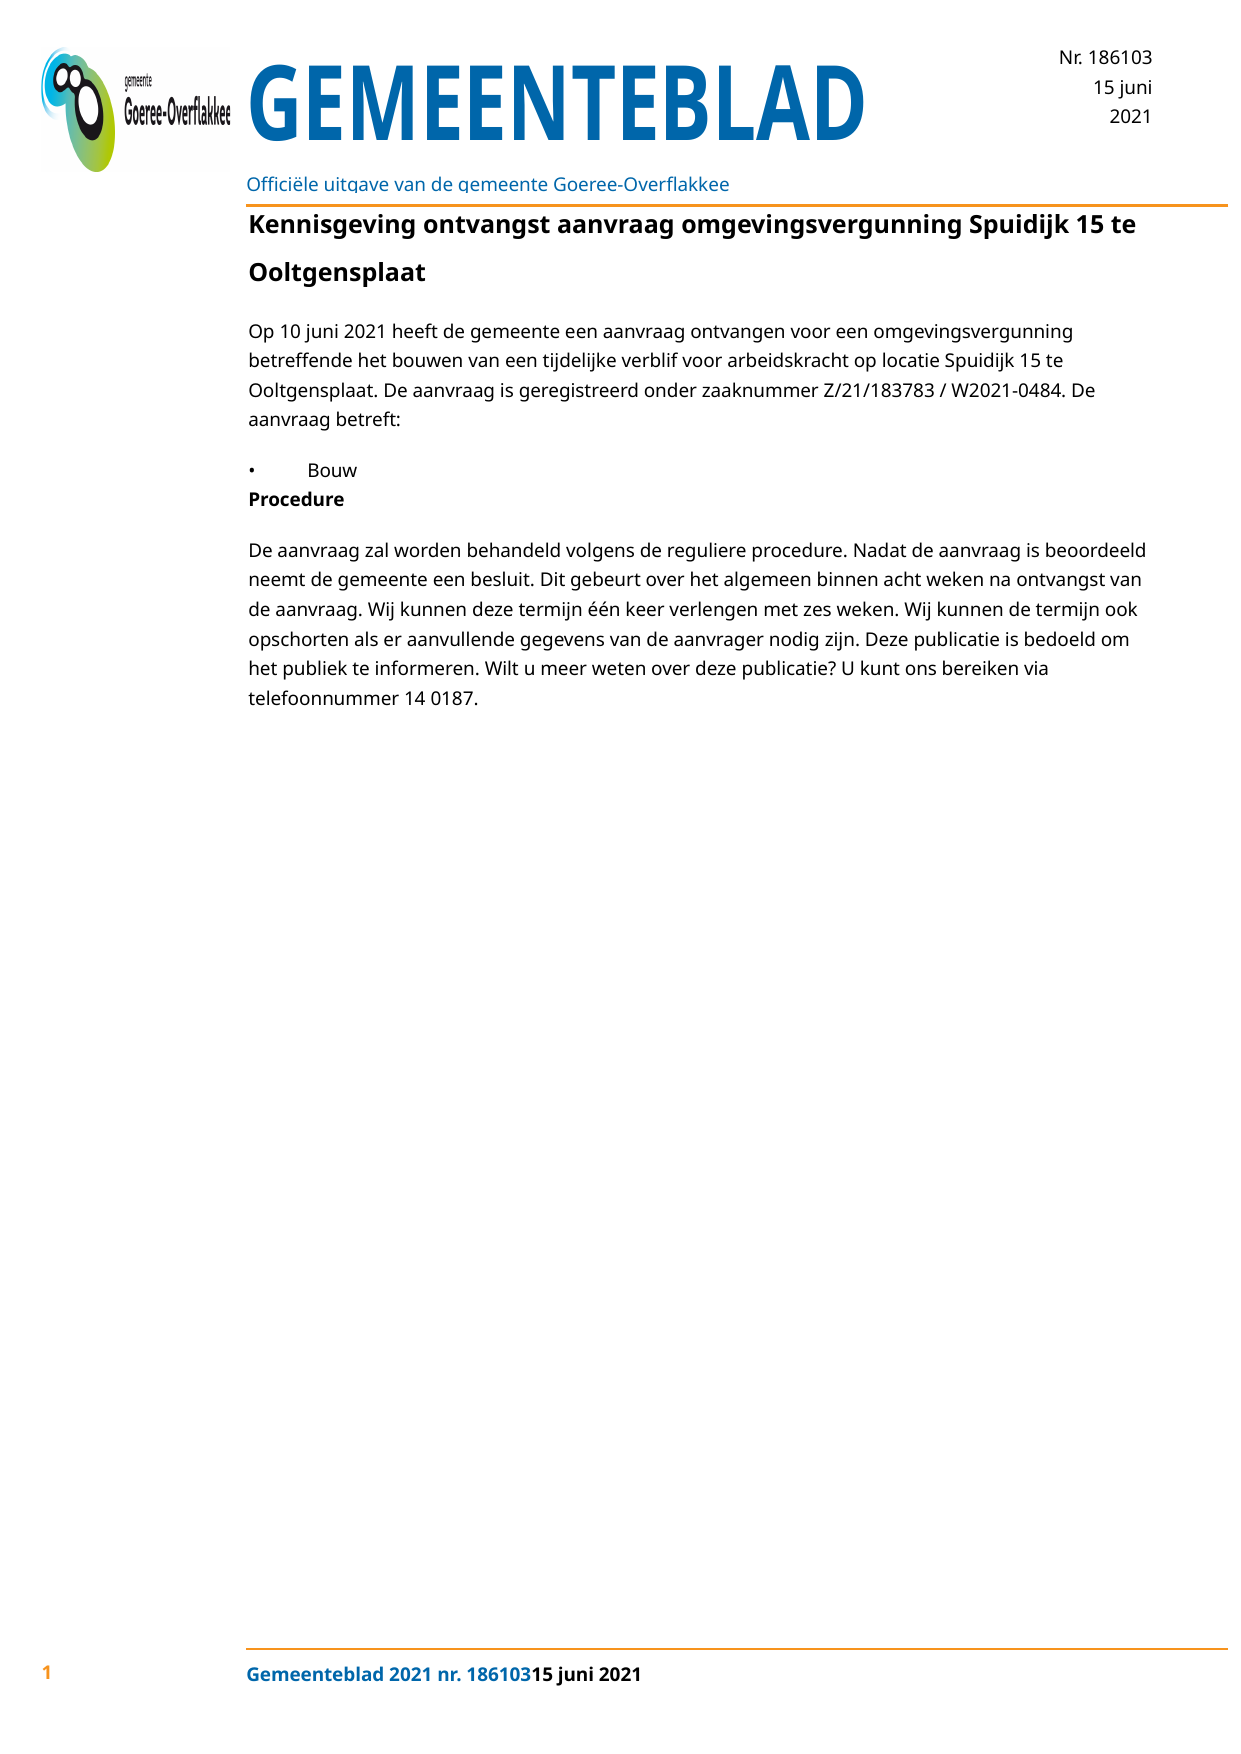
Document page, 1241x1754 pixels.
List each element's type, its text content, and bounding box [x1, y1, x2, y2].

text Op 10 juni 2021 heeft de gemeente een aanvraag ontvangen voor een omgevingsvergunning betreffende het bouwen van een tijdelijke verblif voor arbeidskracht op locatie Spuidijk 15 te Ooltgensplaat. De aanvraag is geregistreerd onder zaaknummer Z/21/183783 / W2021-0484. De aanvraag betreft: [248, 318, 1152, 432]
text Procedure [248, 487, 1152, 512]
text De aanvraag zal worden behandeld volgens de reguliere procedure. Nadat de aanvraag is beoordeeld neemt de gemeente een besluit. Dit gebeurt over het algemeen binnen acht weken na ontvangst van de aanvraag. Wij kunnen deze termijn één keer verlengen met zes weken. Wij kunnen de termijn ook opschorten als er aanvullende gegevens van de aanvrager nodig zijn. Deze publicatie is bedoeld om het publiek te informeren. Wilt u meer weten over deze publicatie? U kunt ons bereiken via telefoonnummer 14 0187. [248, 537, 1152, 711]
list Bouw [248, 457, 1152, 483]
picture [41, 47, 231, 172]
text Kennisgeving ontvangst aanvraag omgevingsvergunning Spuidijk 15 te Ooltgensplaat [248, 207, 1152, 288]
